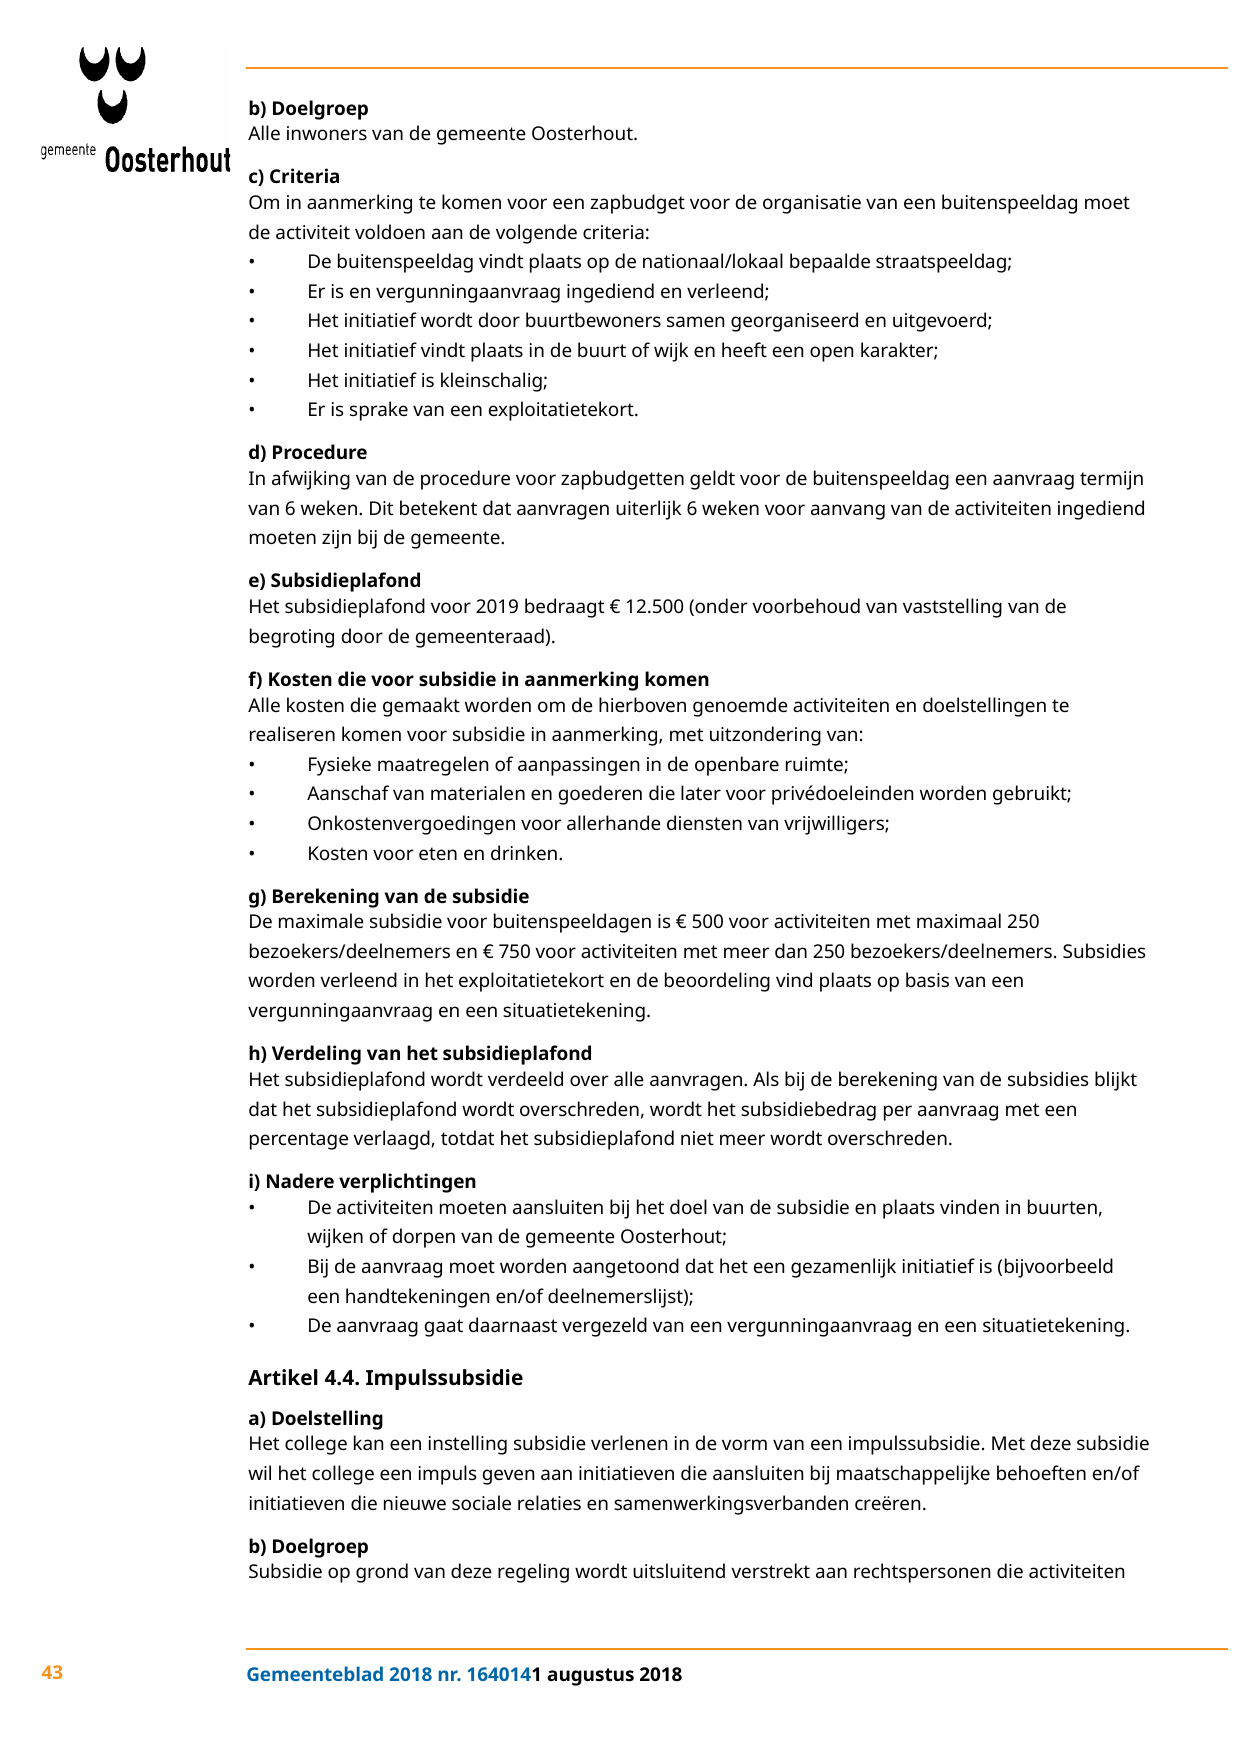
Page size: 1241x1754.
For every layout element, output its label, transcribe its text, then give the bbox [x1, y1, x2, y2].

list Het initiatief wordt door buurtbewoners samen georganiseerd en uitgevoerd; [248, 308, 1152, 333]
text Om in aanmerking te komen voor een zapbudget voor de organisatie van een buitenspeeldag moet de activiteit voldoen aan de volgende criteria: [248, 189, 1152, 245]
text i) Nadere verplichtingen [248, 1168, 1152, 1194]
text De maximale subsidie voor buitenspeeldagen is € 500 voor activiteiten met maximaal 250 bezoekers/deelnemers en € 750 voor activiteiten met meer dan 250 bezoekers/deelnemers. Subsidies worden verleend in het exploitatietekort en de beoordeling vind plaats op basis van een vergunningaanvraag en een situatietekening. [248, 908, 1152, 1023]
text b) Doelgroep [248, 95, 1152, 121]
list Er is en vergunningaanvraag ingediend en verleend; [248, 278, 1152, 304]
text Artikel 4.4. Impulssubsidie [248, 1363, 1152, 1391]
text Alle kosten die gemaakt worden om de hierboven genoemde activiteiten en doelstellingen te realiseren komen voor subsidie in aanmerking, met uitzondering van: [248, 692, 1152, 747]
list Het initiatief is kleinschalig; [248, 367, 1152, 393]
list Er is sprake van een exploitatietekort. [248, 396, 1152, 422]
list Het initiatief vindt plaats in de buurt of wijk en heeft een open karakter; [248, 337, 1152, 363]
picture [41, 47, 231, 172]
text Het subsidieplafond voor 2019 bedraagt € 12.500 (onder voorbehoud van vaststelling van de begroting door de gemeenteraad). [248, 593, 1152, 649]
text c) Criteria [248, 164, 1152, 189]
list Aanschaf van materialen en goederen die later voor privédoeleinden worden gebruikt; [248, 781, 1152, 806]
text b) Doelgroep [248, 1533, 1152, 1559]
list De activiteiten moeten aansluiten bij het doel van de subsidie en plaats vinden in buurten, wijken of dorpen van de gemeente Oosterhout; [248, 1194, 1152, 1249]
list Onkostenvergoedingen voor allerhande diensten van vrijwilligers; [248, 810, 1152, 836]
text Het subsidieplafond wordt verdeeld over alle aanvragen. Als bij de berekening van de subsidies blijkt dat het subsidieplafond wordt overschreden, wordt het subsidiebedrag per aanvraag met een percentage verlaagd, totdat het subsidieplafond niet meer wordt overschreden. [248, 1066, 1152, 1151]
text f) Kosten die voor subsidie in aanmerking komen [248, 666, 1152, 692]
text Het college kan een instelling subsidie verlenen in de vorm van een impulssubsidie. Met deze subsidie wil het college een impuls geven aan initiatieven die aansluiten bij maatschappelijke behoeften en/of initiatieven die nieuwe sociale relaties en samenwerkingsverbanden creëren. [248, 1431, 1152, 1516]
list De aanvraag gaat daarnaast vergezeld van een vergunningaanvraag en een situatietekening. [248, 1312, 1152, 1338]
text Alle inwoners van de gemeente Oosterhout. [248, 121, 1152, 146]
list Fysieke maatregelen of aanpassingen in de openbare ruimte; [248, 751, 1152, 777]
text e) Subsidieplafond [248, 568, 1152, 593]
text In afwijking van de procedure voor zapbudgetten geldt voor de buitenspeeldag een aanvraag termijn van 6 weken. Dit betekent dat aanvragen uiterlijk 6 weken voor aanvang van de activiteiten ingediend moeten zijn bij de gemeente. [248, 465, 1152, 550]
text d) Procedure [248, 439, 1152, 465]
text g) Berekening van de subsidie [248, 883, 1152, 908]
list Kosten voor eten en drinken. [248, 840, 1152, 865]
text h) Verdeling van het subsidieplafond [248, 1040, 1152, 1066]
text a) Doelstelling [248, 1405, 1152, 1431]
list De buitenspeeldag vindt plaats op de nationaal/lokaal bepaalde straatspeeldag; [248, 248, 1152, 274]
text Subsidie op grond van deze regeling wordt uitsluitend verstrekt aan rechtspersonen die activiteiten [248, 1559, 1152, 1584]
list Bij de aanvraag moet worden aangetoond dat het een gezamenlijk initiatief is (bijvoorbeeld een handtekeningen en/of deelnemerslijst); [248, 1253, 1152, 1309]
